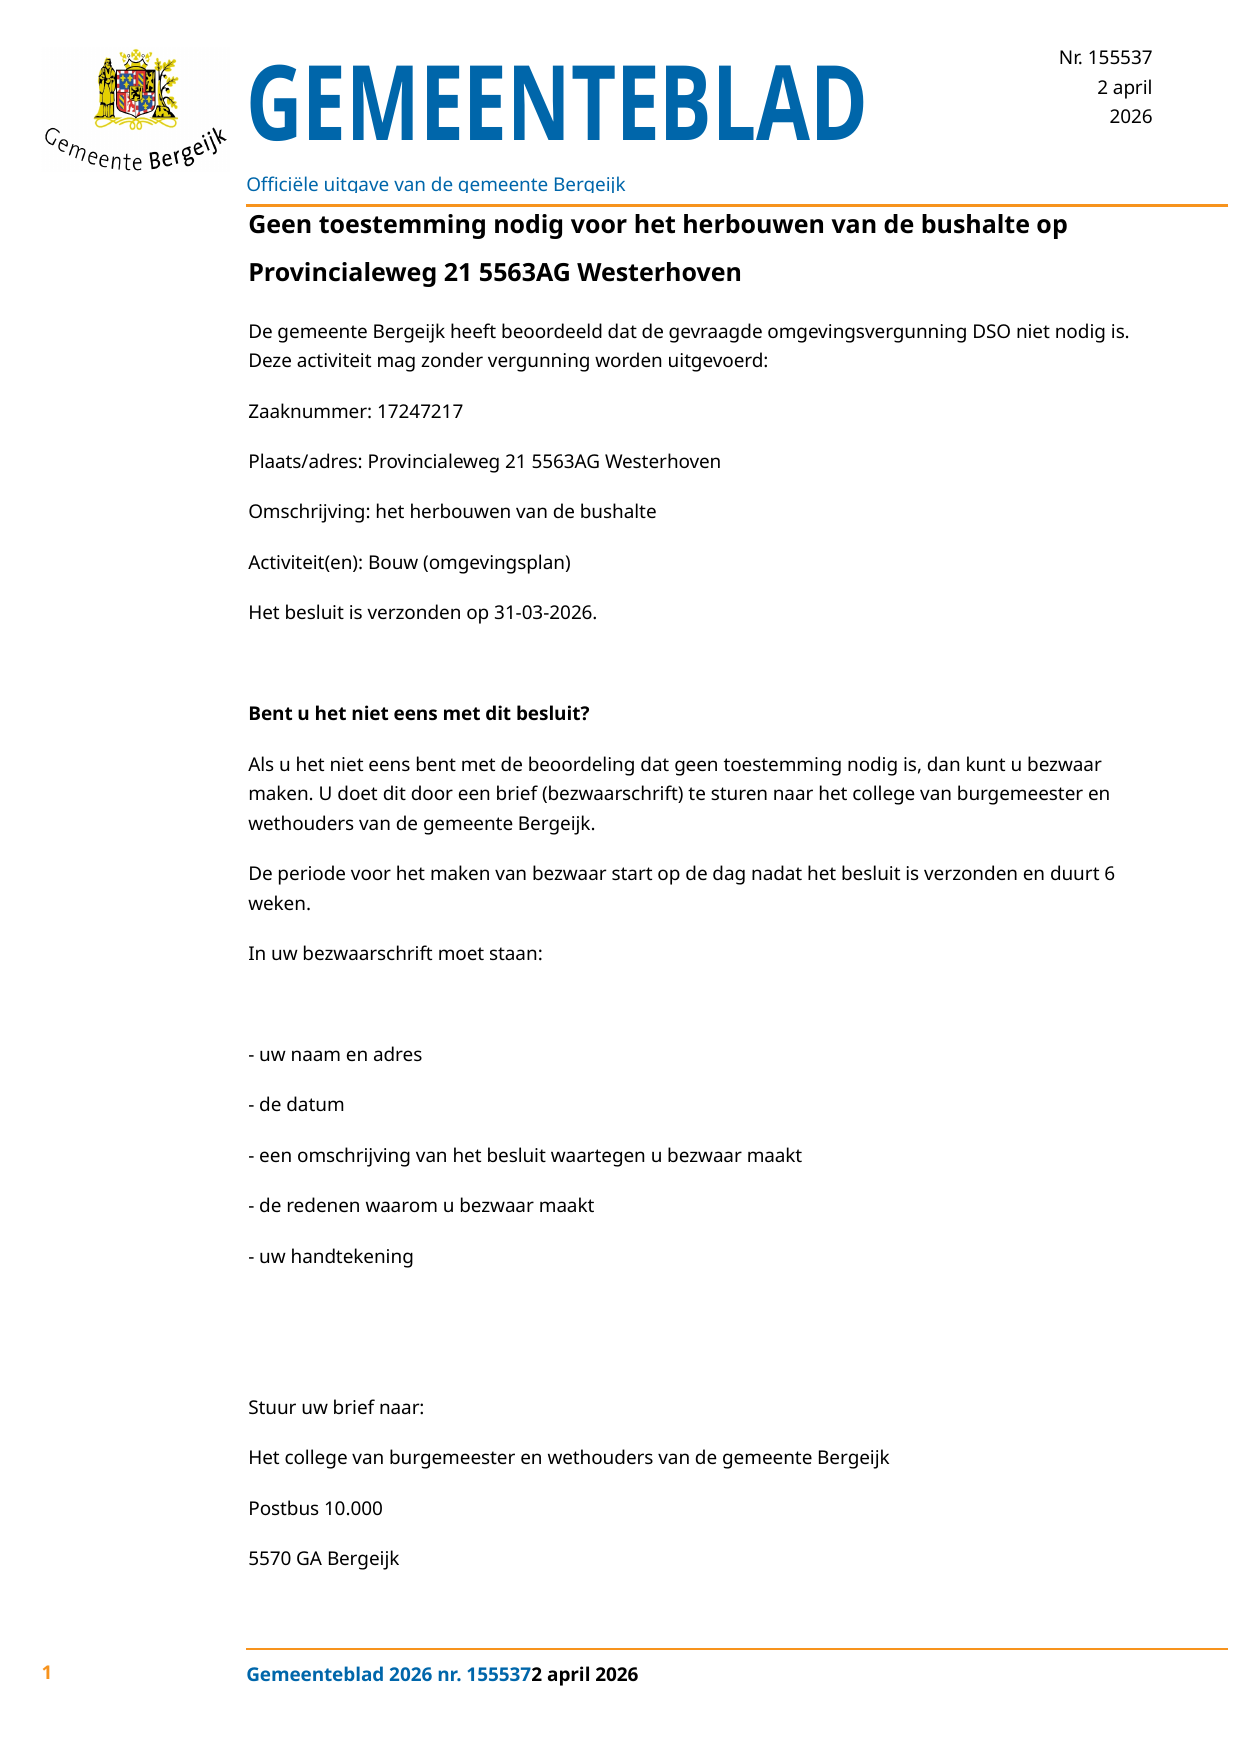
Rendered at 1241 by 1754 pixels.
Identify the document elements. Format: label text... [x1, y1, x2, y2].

text Plaats/adres: Provincialeweg 21 5563AG Westerhoven [248, 448, 1152, 474]
text - een omschrijving van het besluit waartegen u bezwaar maakt [248, 1142, 1152, 1168]
text Het college van burgemeester en wethouders van de gemeente Bergeijk [248, 1444, 1152, 1470]
text - uw naam en adres [248, 1041, 1152, 1067]
text - de datum [248, 1092, 1152, 1117]
text Het besluit is verzonden op 31-03-2026. [248, 599, 1152, 625]
text Postbus 10.000 [248, 1495, 1152, 1521]
text Bent u het niet eens met dit besluit? [248, 700, 1152, 726]
text De gemeente Bergeijk heeft beoordeeld dat de gevraagde omgevingsvergunning DSO niet nodig is. Deze activiteit mag zonder vergunning worden uitgevoerd: [248, 318, 1152, 373]
text 5570 GA Bergeijk [248, 1545, 1152, 1571]
text Omschrijving: het herbouwen van de bushalte [248, 499, 1152, 524]
text - de redenen waarom u bezwaar maakt [248, 1192, 1152, 1218]
text - uw handtekening [248, 1243, 1152, 1269]
text Activiteit(en): Bouw (omgevingsplan) [248, 549, 1152, 575]
text Zaaknummer: 17247217 [248, 398, 1152, 424]
text Geen toestemming nodig voor het herbouwen van de bushalte op Provincialeweg 21 5563AG Westerhoven [248, 207, 1152, 288]
text Stuur uw brief naar: [248, 1394, 1152, 1420]
text Als u het niet eens bent met de beoordeling dat geen toestemming nodig is, dan kunt u bezwaar maken. U doet dit door een brief (bezwaarschrift) te sturen naar het college van burgemeester en wethouders van de gemeente Bergeijk. [248, 751, 1152, 836]
picture [41, 47, 231, 172]
text De periode voor het maken van bezwaar start op de dag nadat het besluit is verzonden en duurt 6 weken. [248, 860, 1152, 916]
text In uw bezwaarschrift moet staan: [248, 940, 1152, 966]
